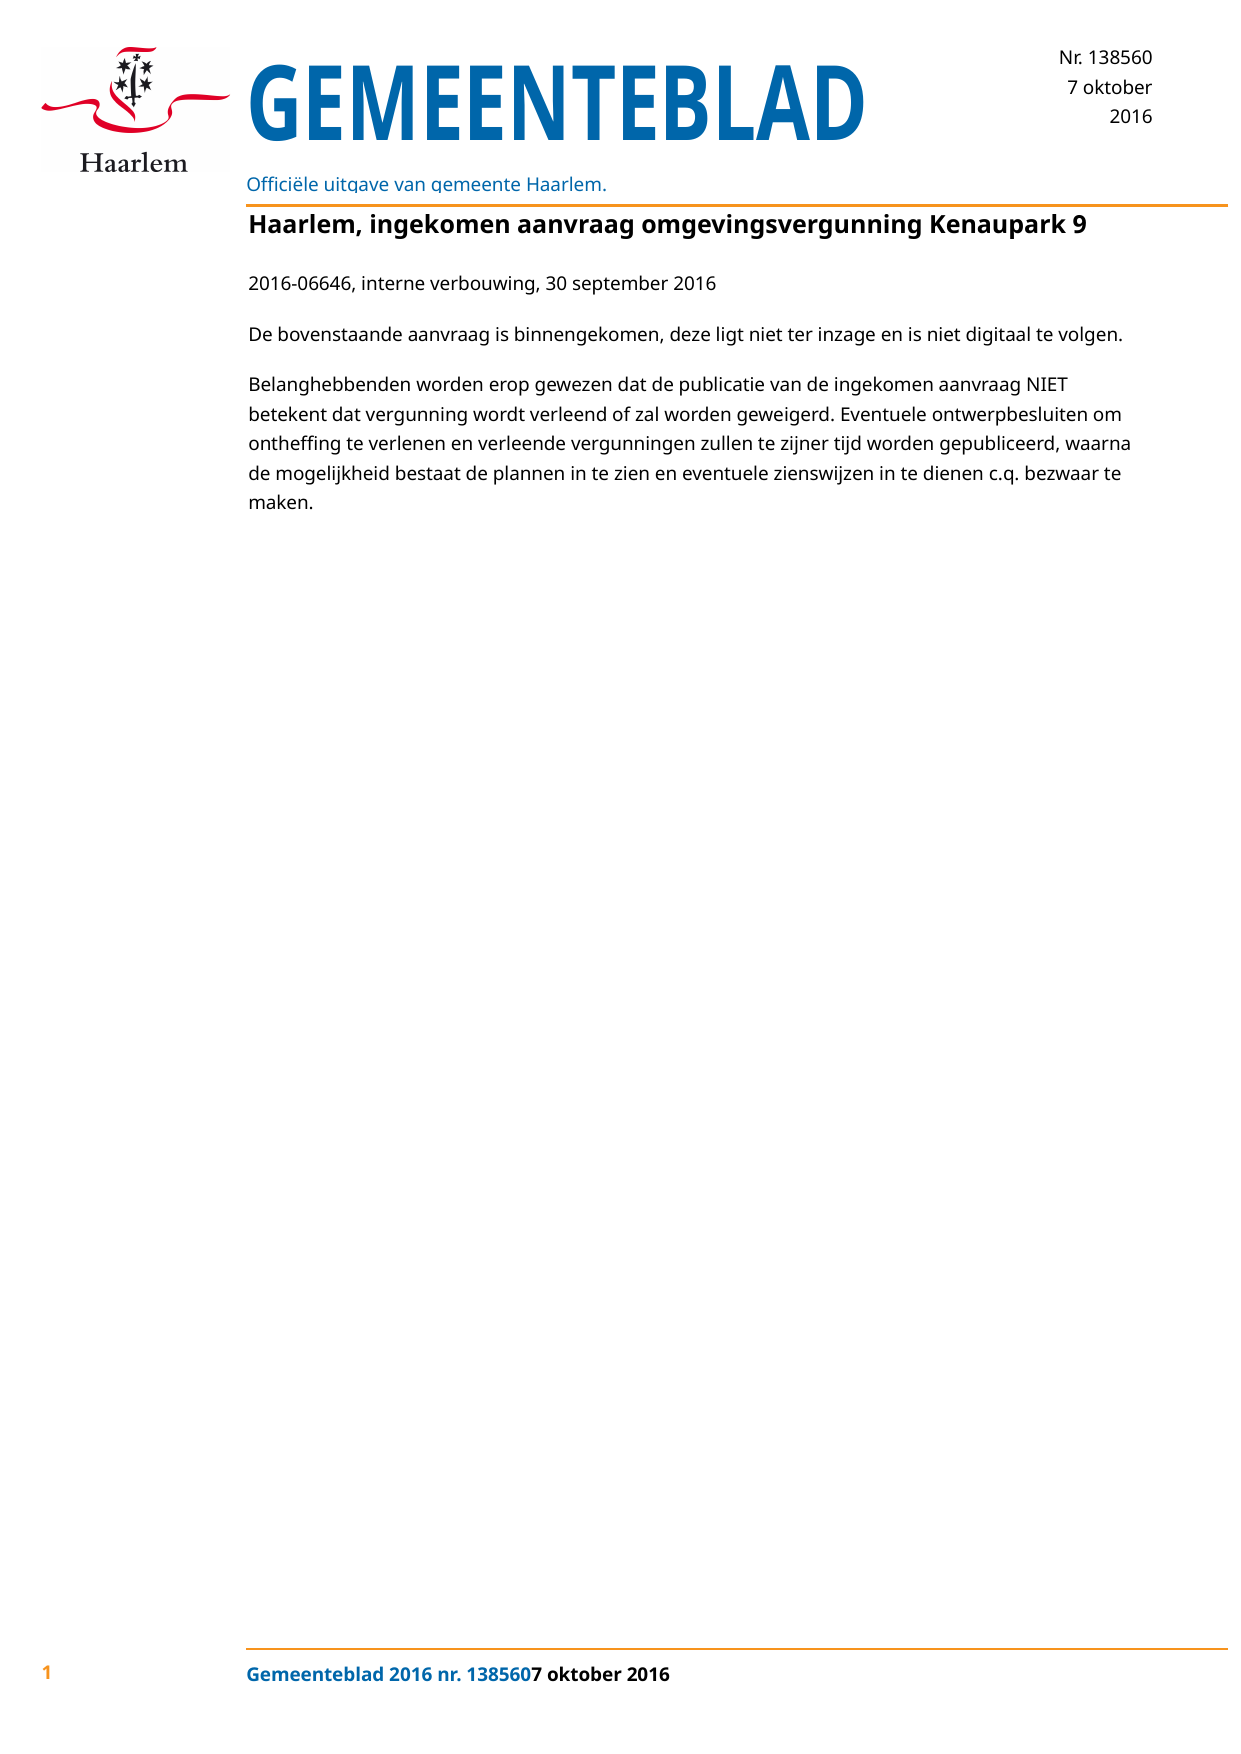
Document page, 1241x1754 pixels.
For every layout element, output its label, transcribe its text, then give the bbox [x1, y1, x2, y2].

text 2016-06646, interne verbouwing, 30 september 2016 [248, 270, 1152, 296]
text Belanghebbenden worden erop gewezen dat de publicatie van de ingekomen aanvraag NIET betekent dat vergunning wordt verleend of zal worden geweigerd. Eventuele ontwerpbesluiten om ontheffing te verlenen en verleende vergunningen zullen te zijner tijd worden gepubliceerd, waarna de mogelijkheid bestaat de plannen in te zien en eventuele zienswijzen in te dienen c.q. bezwaar te maken. [248, 371, 1152, 515]
text De bovenstaande aanvraag is binnengekomen, deze ligt niet ter inzage en is niet digitaal te volgen. [248, 321, 1152, 346]
text Haarlem, ingekomen aanvraag omgevingsvergunning Kenaupark 9 [248, 207, 1152, 241]
picture [41, 47, 231, 172]
